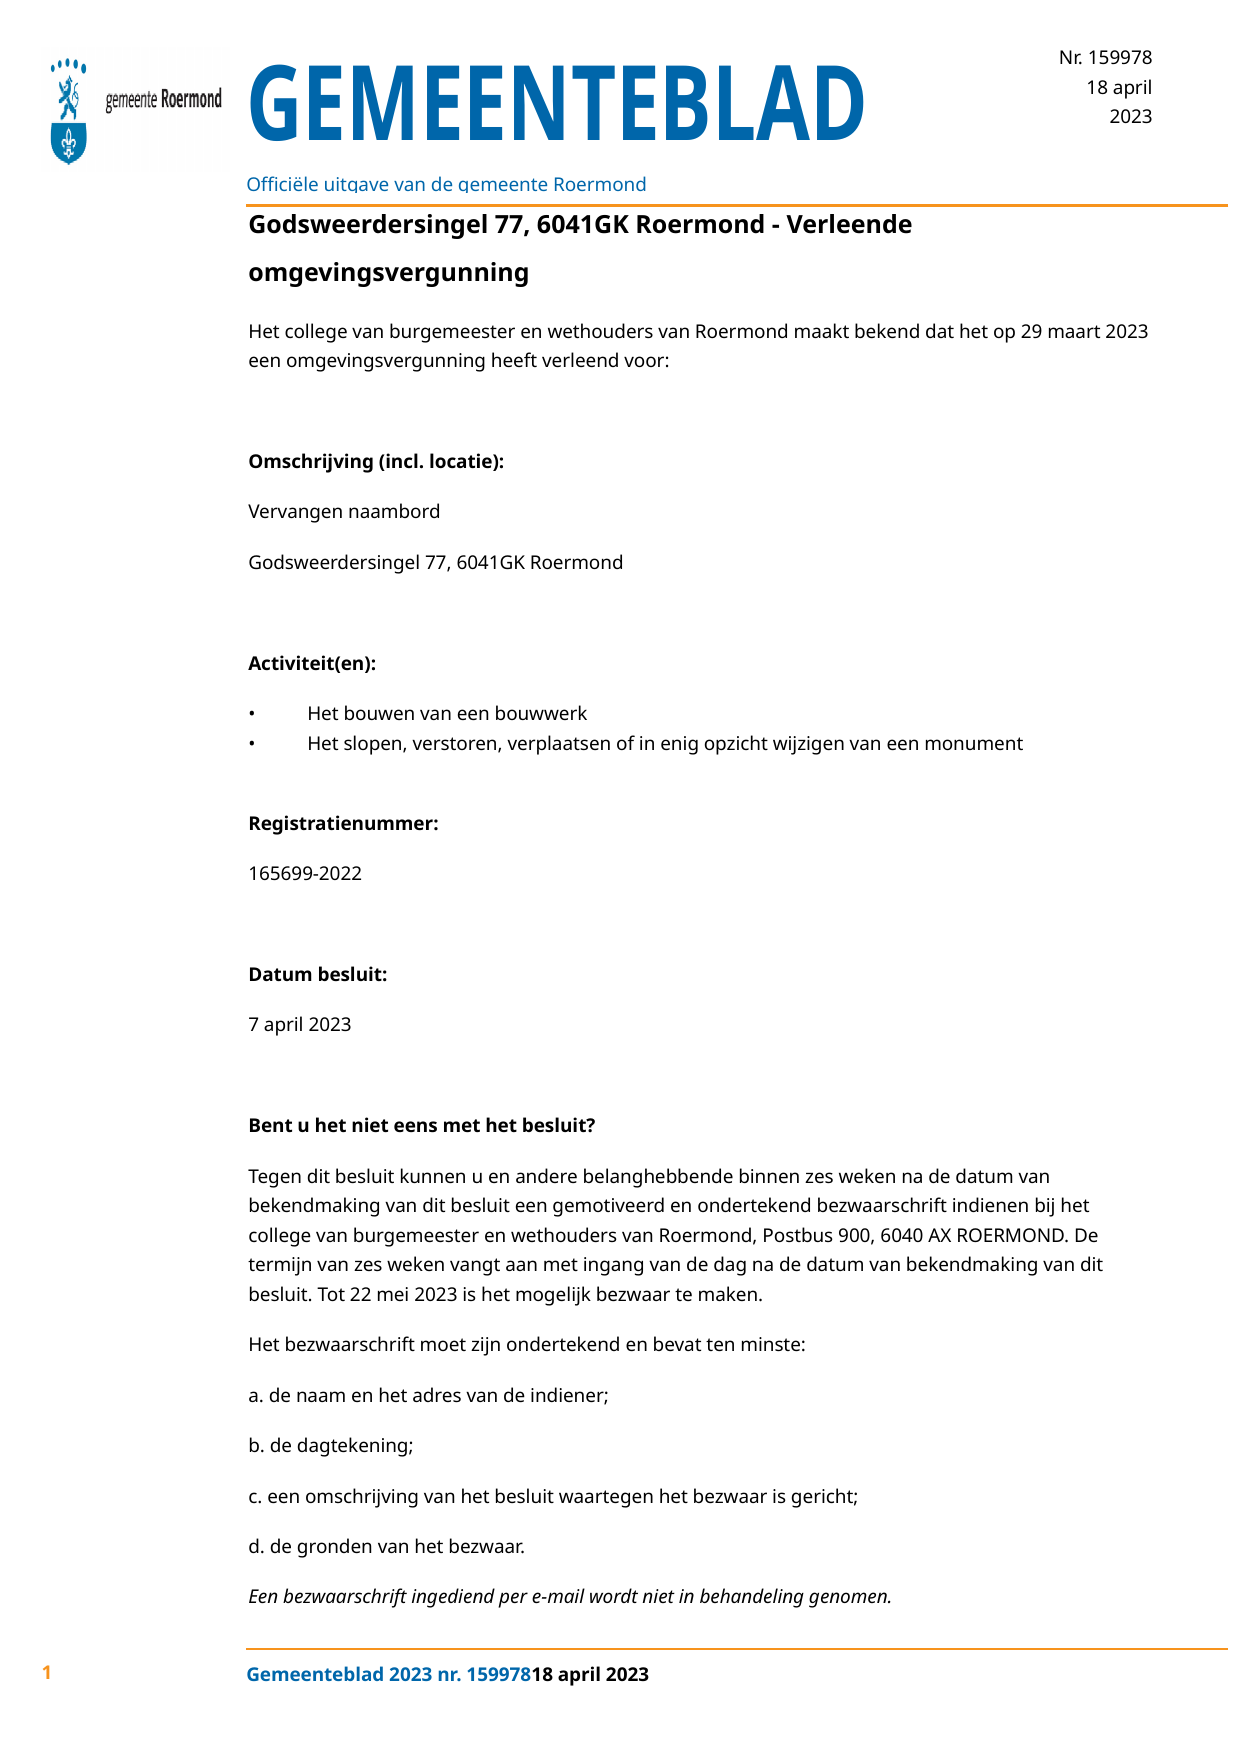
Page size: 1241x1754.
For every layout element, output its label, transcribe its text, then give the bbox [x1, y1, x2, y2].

text d. de gronden van het bezwaar. [248, 1533, 1152, 1559]
text Het college van burgemeester en wethouders van Roermond maakt bekend dat het op 29 maart 2023 een omgevingsvergunning heeft verleend voor: [248, 318, 1152, 373]
text Godsweerdersingel 77, 6041GK Roermond [248, 549, 1152, 575]
text a. de naam en het adres van de indiener; [248, 1382, 1152, 1408]
list Het slopen, verstoren, verplaatsen of in enig opzicht wijzigen van een monument [248, 730, 1152, 756]
text Vervangen naambord [248, 499, 1152, 524]
text Omschrijving (incl. locatie): [248, 448, 1152, 474]
text Activiteit(en): [248, 650, 1152, 676]
text Het bezwaarschrift moet zijn ondertekend en bevat ten minste: [248, 1332, 1152, 1357]
text 7 april 2023 [248, 1012, 1152, 1037]
text Tegen dit besluit kunnen u en andere belanghebbende binnen zes weken na de datum van bekendmaking van dit besluit een gemotiveerd en ondertekend bezwaarschrift indienen bij het college van burgemeester en wethouders van Roermond, Postbus 900, 6040 AX ROERMOND. De termijn van zes weken vangt aan met ingang van de dag na de datum van bekendmaking van dit besluit. Tot 22 mei 2023 is het mogelijk bezwaar te maken. [248, 1163, 1152, 1307]
picture [41, 47, 231, 172]
text 165699-2022 [248, 860, 1152, 886]
text Een bezwaarschrift ingediend per e-mail wordt niet in behandeling genomen. [248, 1584, 1152, 1609]
text Datum besluit: [248, 961, 1152, 987]
list Het bouwen van een bouwwerk [248, 700, 1152, 726]
text b. de dagtekening; [248, 1432, 1152, 1458]
text c. een omschrijving van het besluit waartegen het bezwaar is gericht; [248, 1483, 1152, 1509]
text Godsweerdersingel 77, 6041GK Roermond - Verleende omgevingsvergunning [248, 207, 1152, 288]
text Registratienummer: [248, 810, 1152, 836]
text Bent u het niet eens met het besluit? [248, 1112, 1152, 1138]
